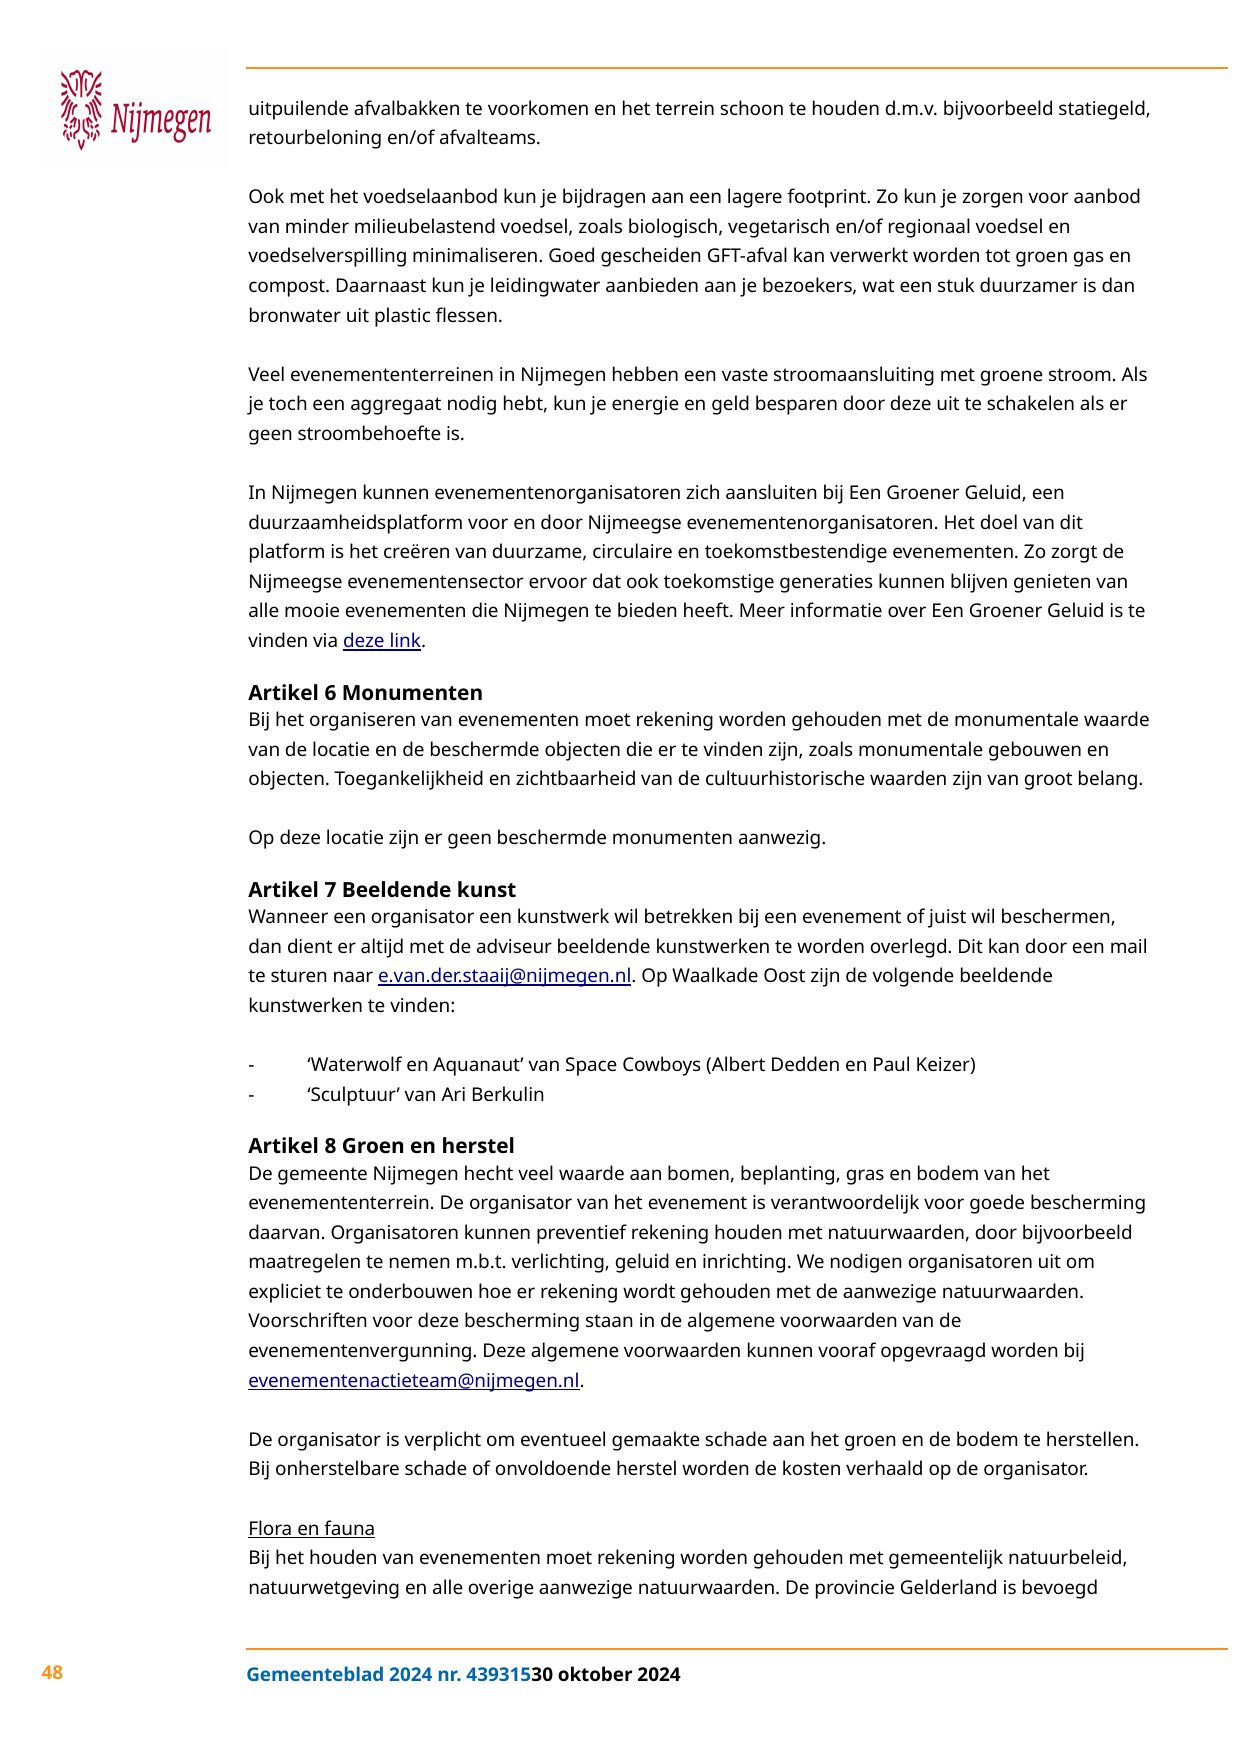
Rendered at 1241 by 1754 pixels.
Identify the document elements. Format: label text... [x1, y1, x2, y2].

text Bij het houden van evenementen moet rekening worden gehouden met gemeentelijk natuurbeleid, natuurwetgeving en alle overige aanwezige natuurwaarden. De provincie Gelderland is bevoegd [248, 1544, 1152, 1599]
text Artikel 8 Groen en herstel [248, 1131, 1152, 1160]
text Flora en fauna [248, 1515, 1152, 1540]
text Bij het organiseren van evenementen moet rekening worden gehouden met de monumentale waarde van de locatie en de beschermde objecten die er te vinden zijn, zoals monumentale gebouwen en objecten. Toegankelijkheid en zichtbaarheid van de cultuurhistorische waarden zijn van groot belang. [248, 706, 1152, 791]
picture [41, 47, 231, 172]
text Veel evenemententerreinen in Nijmegen hebben een vaste stroomaansluiting met groene stroom. Als je toch een aggregaat nodig hebt, kun je energie en geld besparen door deze uit te schakelen als er geen stroombehoefte is. [248, 361, 1152, 446]
text De organisator is verplicht om eventueel gemaakte schade aan het groen en de bodem te herstellen. Bij onherstelbare schade of onvoldoende herstel worden de kosten verhaald op de organisator. [248, 1426, 1152, 1481]
list ‘Waterwolf en Aquanaut’ van Space Cowboys (Albert Dedden en Paul Keizer) [248, 1051, 1152, 1077]
text uitpuilende afvalbakken te voorkomen en het terrein schoon te houden d.m.v. bijvoorbeeld statiegeld, retourbeloning en/of afvalteams. [248, 95, 1152, 150]
text Artikel 6 Monumenten [248, 678, 1152, 706]
text Ook met het voedselaanbod kun je bijdragen aan een lagere footprint. Zo kun je zorgen voor aanbod van minder milieubelastend voedsel, zoals biologisch, vegetarisch en/of regionaal voedsel en voedselverspilling minimaliseren. Goed gescheiden GFT-afval kan verwerkt worden tot groen gas en compost. Daarnaast kun je leidingwater aanbieden aan je bezoekers, wat een stuk duurzamer is dan bronwater uit plastic flessen. [248, 183, 1152, 328]
text Op deze locatie zijn er geen beschermde monumenten aanwezig. [248, 824, 1152, 850]
list ‘Sculptuur’ van Ari Berkulin [248, 1081, 1152, 1107]
text In Nijmegen kunnen evenementenorganisatoren zich aansluiten bij Een Groener Geluid, een duurzaamheidsplatform voor en door Nijmeegse evenementenorganisatoren. Het doel van dit platform is het creëren van duurzame, circulaire en toekomstbestendige evenementen. Zo zorgt de Nijmeegse evenementensector ervoor dat ook toekomstige generaties kunnen blijven genieten van alle mooie evenementen die Nijmegen te bieden heeft. Meer informatie over Een Groener Geluid is te vinden via deze link. [248, 479, 1152, 653]
text De gemeente Nijmegen hecht veel waarde aan bomen, beplanting, gras en bodem van het evenemententerrein. De organisator van het evenement is verantwoordelijk voor goede bescherming daarvan. Organisatoren kunnen preventief rekening houden met natuurwaarden, door bijvoorbeeld maatregelen te nemen m.b.t. verlichting, geluid en inrichting. We nodigen organisatoren uit om expliciet te onderbouwen hoe er rekening wordt gehouden met de aanwezige natuurwaarden. Voorschriften voor deze bescherming staan in de algemene voorwaarden van de evenementenvergunning. Deze algemene voorwaarden kunnen vooraf opgevraagd worden bij evenementenactieteam@nijmegen.nl. [248, 1160, 1152, 1392]
text Wanneer een organisator een kunstwerk wil betrekken bij een evenement of juist wil beschermen, dan dient er altijd met de adviseur beeldende kunstwerken te worden overlegd. Dit kan door een mail te sturen naar e.van.der.staaij@nijmegen.nl. Op Waalkade Oost zijn de volgende beeldende kunstwerken te vinden: [248, 903, 1152, 1018]
text Artikel 7 Beeldende kunst [248, 875, 1152, 903]
